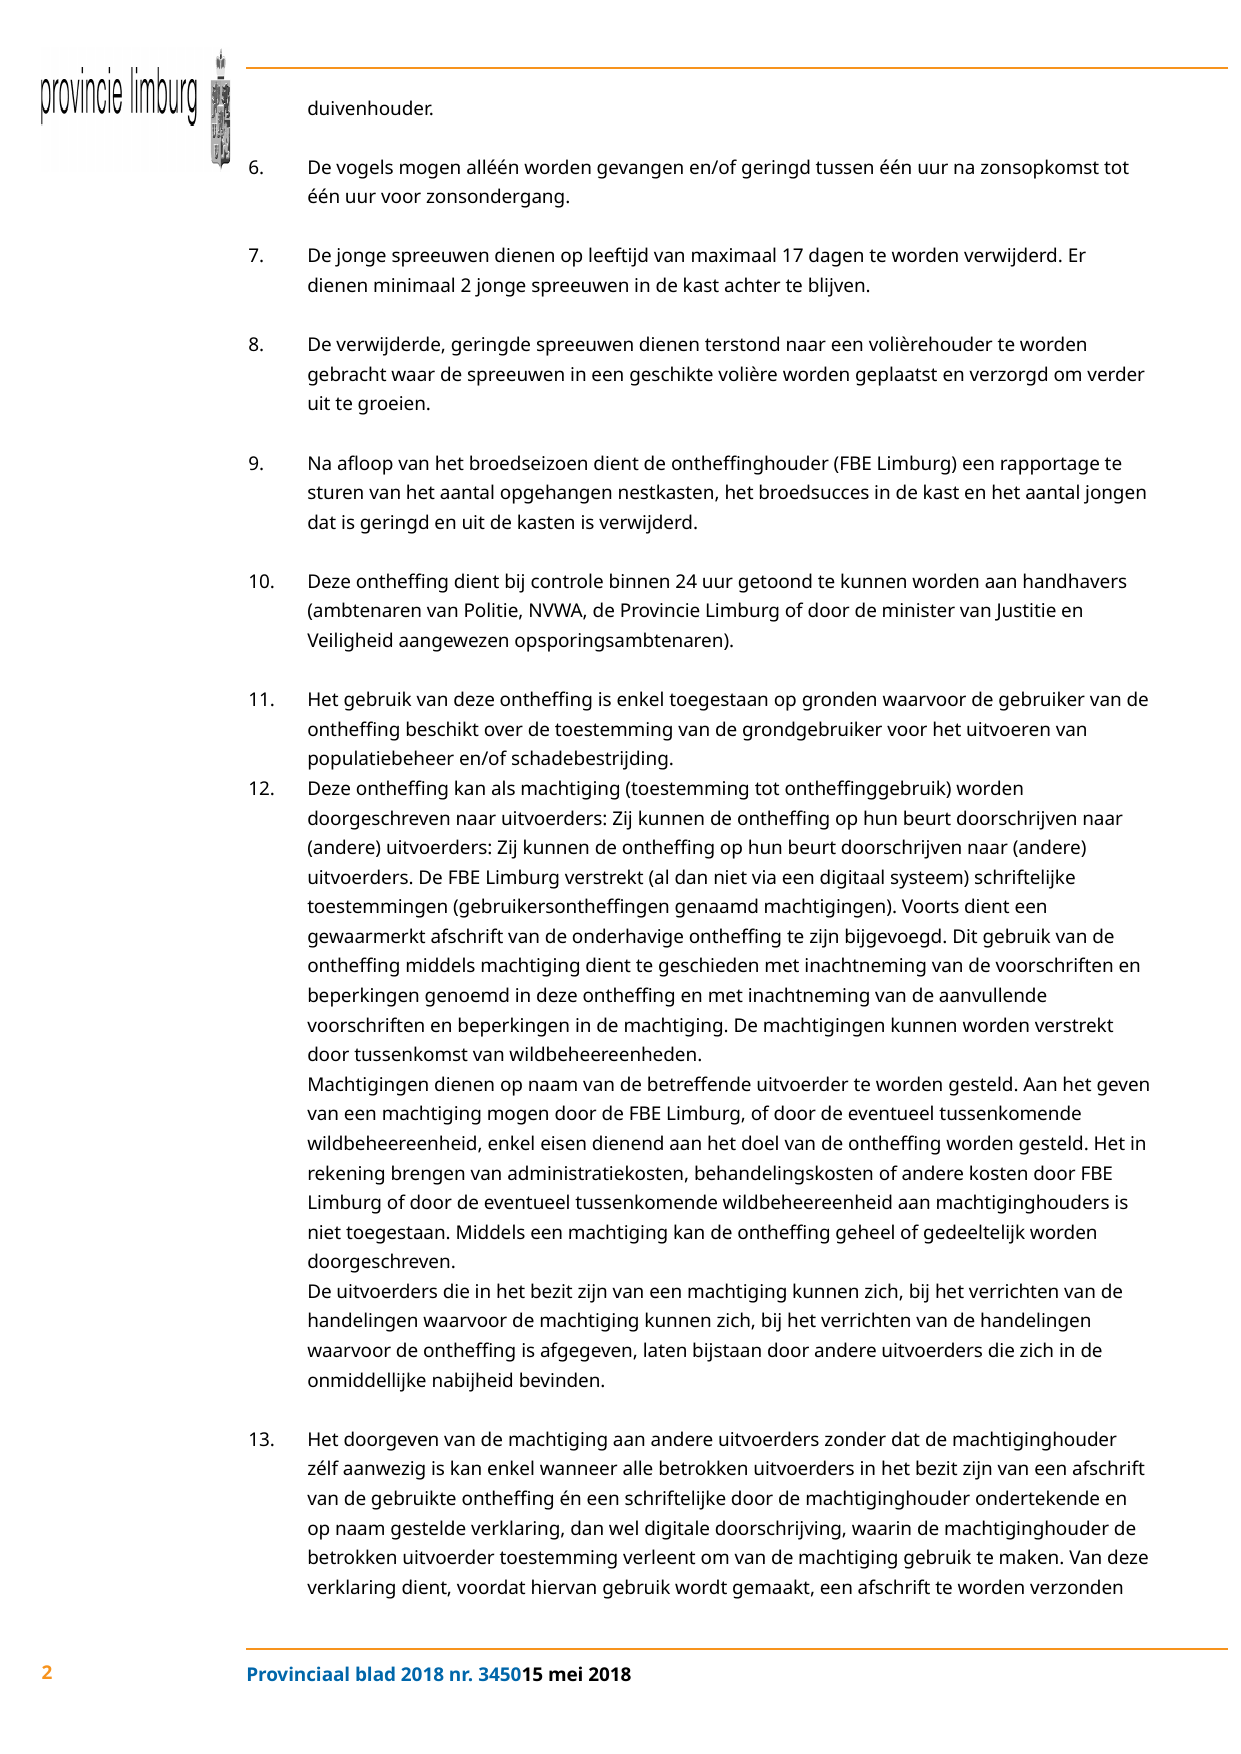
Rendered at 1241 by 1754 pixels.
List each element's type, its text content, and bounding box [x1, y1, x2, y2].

list De jonge spreeuwen dienen op leeftijd van maximaal 17 dagen te worden verwijderd. Er dienen minimaal 2 jonge spreeuwen in de kast achter te blijven. [248, 243, 1152, 298]
list De verwijderde, geringde spreeuwen dienen terstond naar een volièrehouder te worden gebracht waar de spreeuwen in een geschikte volière worden geplaatst en verzorgd om verder uit te groeien. [248, 331, 1152, 416]
list De uitvoerders die in het bezit zijn van een machtiging kunnen zich, bij het verrichten van de handelingen waarvoor de machtiging kunnen zich, bij het verrichten van de handelingen waarvoor de ontheffing is afgegeven, laten bijstaan door andere uitvoerders die zich in de onmiddellijke nabijheid bevinden. [248, 1278, 1152, 1393]
list Het gebruik van deze ontheffing is enkel toegestaan op gronden waarvoor de gebruiker van de ontheffing beschikt over de toestemming van de grondgebruiker voor het uitvoeren van populatiebeheer en/of schadebestrijding. [248, 686, 1152, 771]
list duivenhouder. [248, 95, 1152, 121]
list Machtigingen dienen op naam van de betreffende uitvoerder te worden gesteld. Aan het geven van een machtiging mogen door de FBE Limburg, of door de eventueel tussenkomende wildbeheereenheid, enkel eisen dienend aan het doel van de ontheffing worden gesteld. Het in rekening brengen van administratiekosten, behandelingskosten of andere kosten door FBE Limburg of door de eventueel tussenkomende wildbeheereenheid aan machtiginghouders is niet toegestaan. Middels een machtiging kan de ontheffing geheel of gedeeltelijk worden doorgeschreven. [248, 1071, 1152, 1274]
list De vogels mogen alléén worden gevangen en/of geringd tussen één uur na zonsopkomst tot één uur voor zonsondergang. [248, 154, 1152, 209]
list Deze ontheffing kan als machtiging (toestemming tot ontheffinggebruik) worden doorgeschreven naar uitvoerders: Zij kunnen de ontheffing op hun beurt doorschrijven naar (andere) uitvoerders: Zij kunnen de ontheffing op hun beurt doorschrijven naar (andere) uitvoerders. De FBE Limburg verstrekt (al dan niet via een digitaal systeem) schriftelijke toestemmingen (gebruikersontheffingen genaamd machtigingen). Voorts dient een gewaarmerkt afschrift van de onderhavige ontheffing te zijn bijgevoegd. Dit gebruik van de ontheffing middels machtiging dient te geschieden met inachtneming van de voorschriften en beperkingen genoemd in deze ontheffing en met inachtneming van de aanvullende voorschriften en beperkingen in de machtiging. De machtigingen kunnen worden verstrekt door tussenkomst van wildbeheereenheden. [248, 775, 1152, 1067]
list Het doorgeven van de machtiging aan andere uitvoerders zonder dat de machtiginghouder zélf aanwezig is kan enkel wanneer alle betrokken uitvoerders in het bezit zijn van een afschrift van de gebruikte ontheffing én een schriftelijke door de machtiginghouder ondertekende en op naam gestelde verklaring, dan wel digitale doorschrijving, waarin de machtiginghouder de betrokken uitvoerder toestemming verleent om van de machtiging gebruik te maken. Van deze verklaring dient, voordat hiervan gebruik wordt gemaakt, een afschrift te worden verzonden [248, 1426, 1152, 1600]
list Na afloop van het broedseizoen dient de ontheffinghouder (FBE Limburg) een rapportage te sturen van het aantal opgehangen nestkasten, het broedsucces in de kast en het aantal jongen dat is geringd en uit de kasten is verwijderd. [248, 450, 1152, 535]
list Deze ontheffing dient bij controle binnen 24 uur getoond te kunnen worden aan handhavers (ambtenaren van Politie, NVWA, de Provincie Limburg of door de minister van Justitie en Veiligheid aangewezen opsporingsambtenaren). [248, 568, 1152, 653]
picture [41, 47, 231, 172]
